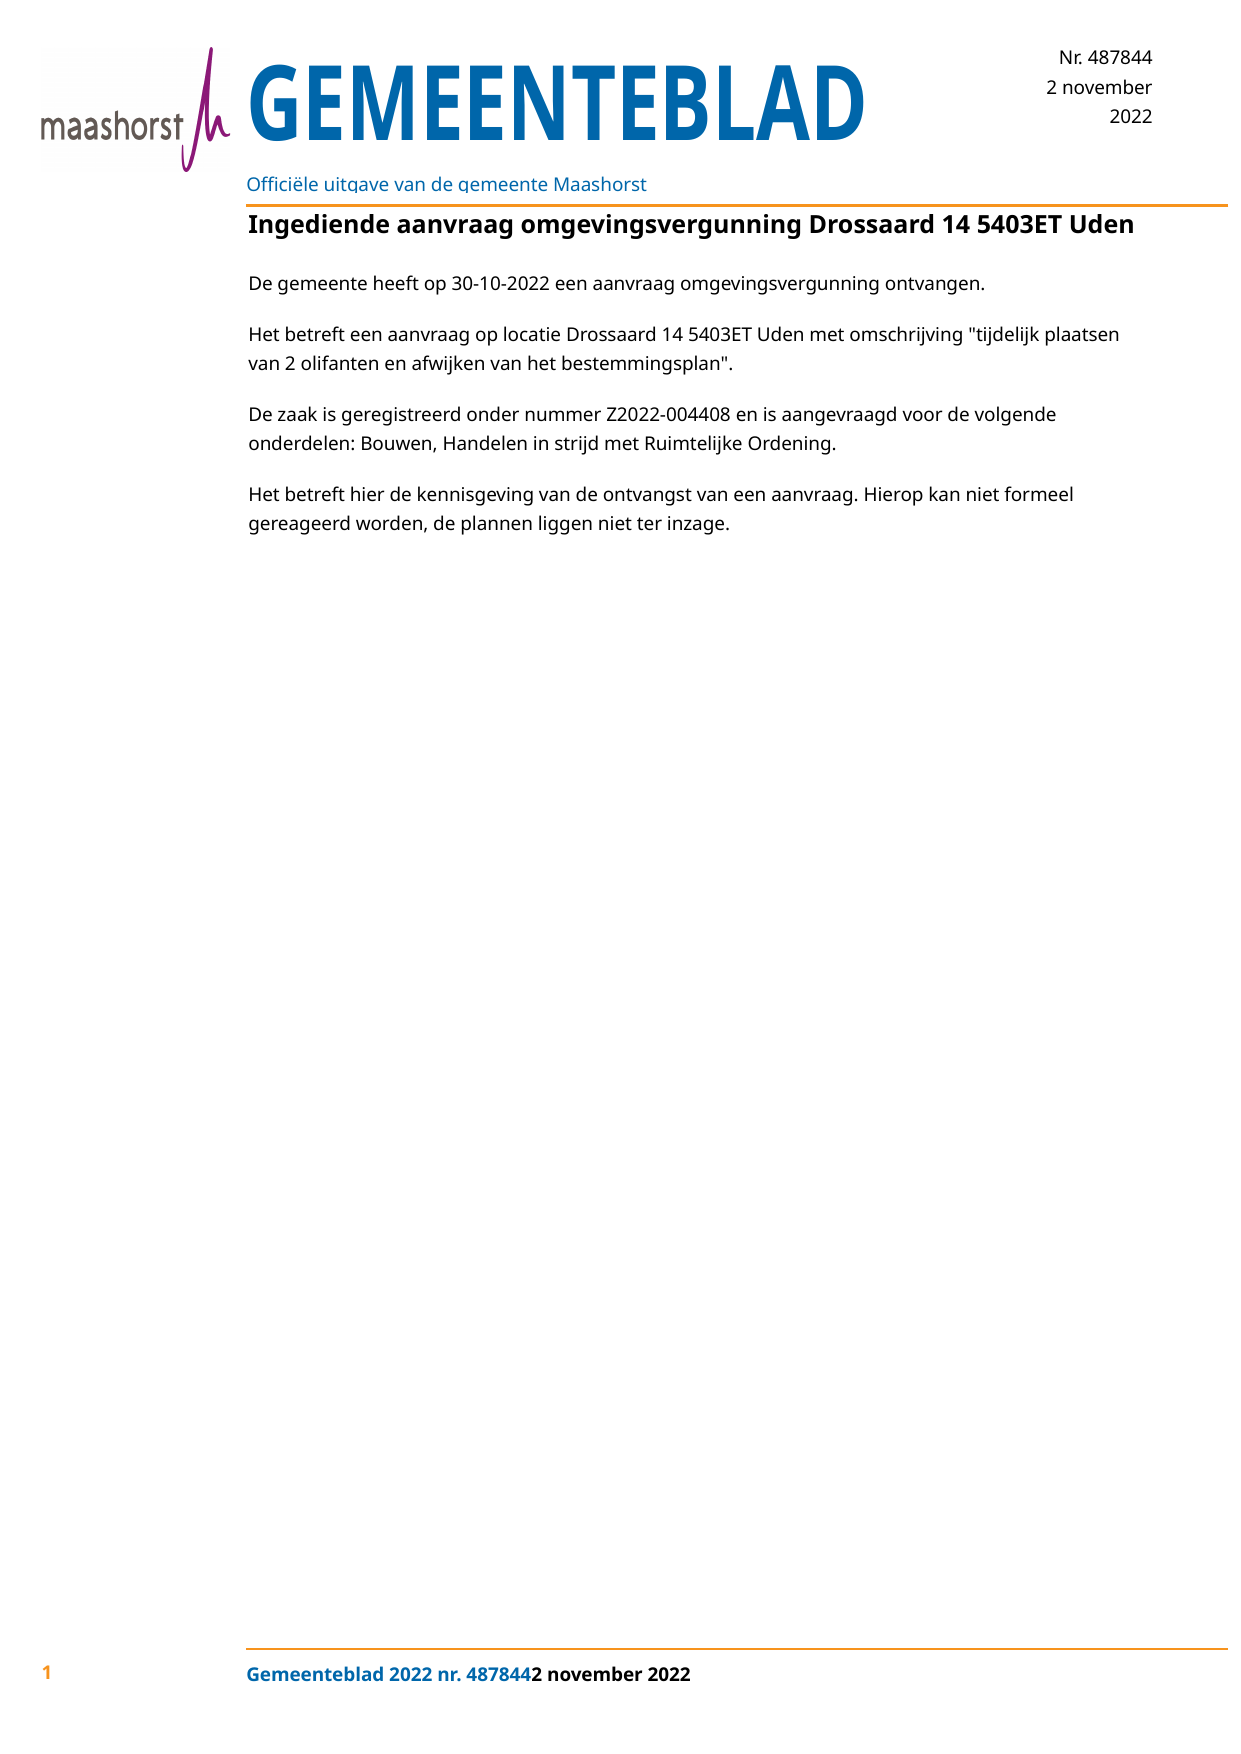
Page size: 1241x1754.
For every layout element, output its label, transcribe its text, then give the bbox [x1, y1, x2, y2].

text Ingediende aanvraag omgevingsvergunning Drossaard 14 5403ET Uden [248, 207, 1152, 241]
text Het betreft een aanvraag op locatie Drossaard 14 5403ET Uden met omschrijving "tijdelijk plaatsen van 2 olifanten en afwijken van het bestemmingsplan". [248, 321, 1152, 376]
text De gemeente heeft op 30-10-2022 een aanvraag omgevingsvergunning ontvangen. [248, 270, 1152, 296]
picture [41, 47, 231, 172]
text De zaak is geregistreerd onder nummer Z2022-004408 en is aangevraagd voor de volgende onderdelen: Bouwen, Handelen in strijd met Ruimtelijke Ordening. [248, 401, 1152, 456]
text Het betreft hier de kennisgeving van de ontvangst van een aanvraag. Hierop kan niet formeel gereageerd worden, de plannen liggen niet ter inzage. [248, 481, 1152, 536]
